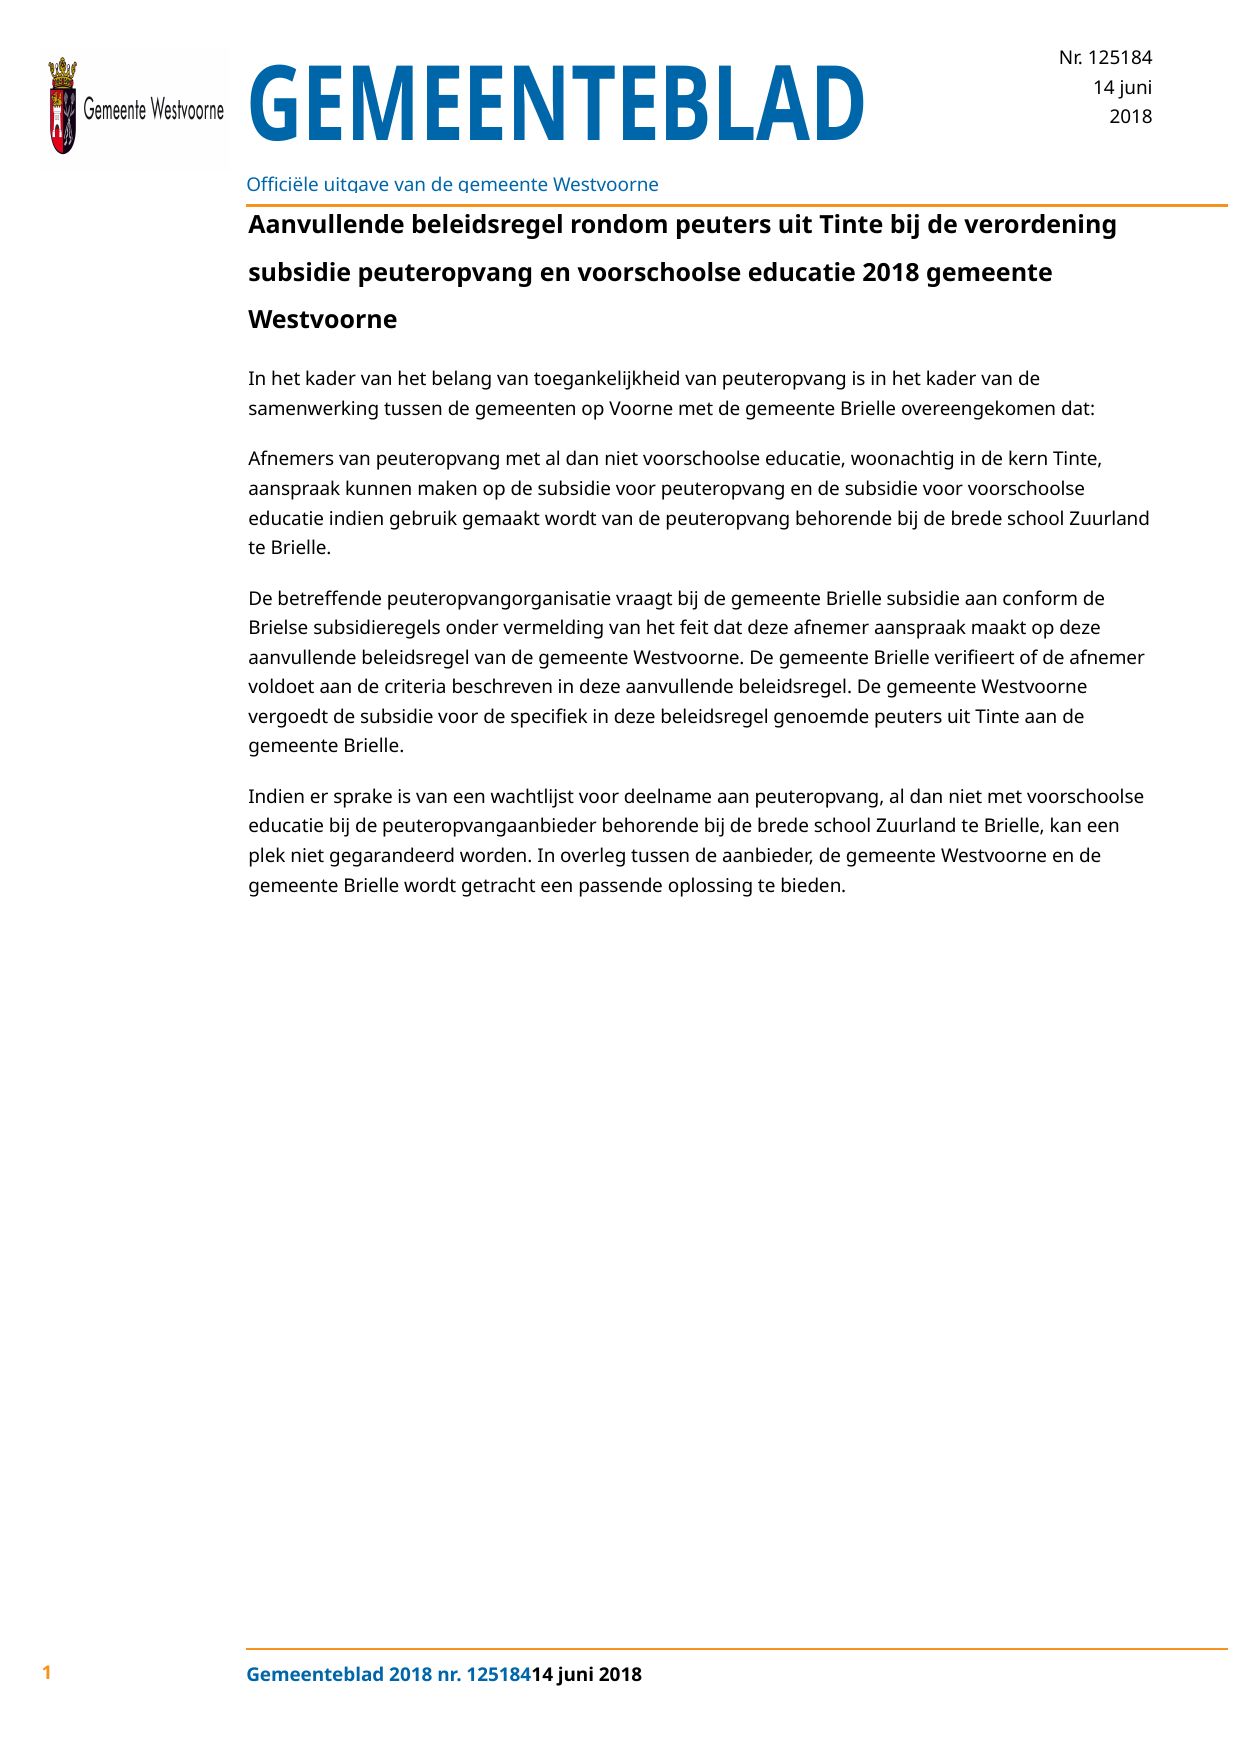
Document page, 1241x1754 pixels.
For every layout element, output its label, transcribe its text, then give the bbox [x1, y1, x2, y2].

picture [41, 47, 231, 172]
text Indien er sprake is van een wachtlijst voor deelname aan peuteropvang, al dan niet met voorschoolse educatie bij de peuteropvangaanbieder behorende bij de brede school Zuurland te Brielle, kan een plek niet gegarandeerd worden. In overleg tussen de aanbieder, de gemeente Westvoorne en de gemeente Brielle wordt getracht een passende oplossing te bieden. [248, 783, 1152, 897]
text Aanvullende beleidsregel rondom peuters uit Tinte bij de verordening subsidie peuteropvang en voorschoolse educatie 2018 gemeente Westvoorne [248, 207, 1152, 336]
text Afnemers van peuteropvang met al dan niet voorschoolse educatie, woonachtig in de kern Tinte, aanspraak kunnen maken op de subsidie voor peuteropvang en de subsidie voor voorschoolse educatie indien gebruik gemaakt wordt van de peuteropvang behorende bij de brede school Zuurland te Brielle. [248, 446, 1152, 560]
text De betreffende peuteropvangorganisatie vraagt bij de gemeente Brielle subsidie aan conform de Brielse subsidieregels onder vermelding van het feit dat deze afnemer aanspraak maakt op deze aanvullende beleidsregel van de gemeente Westvoorne. De gemeente Brielle verifieert of de afnemer voldoet aan de criteria beschreven in deze aanvullende beleidsregel. De gemeente Westvoorne vergoedt de subsidie voor de specifiek in deze beleidsregel genoemde peuters uit Tinte aan de gemeente Brielle. [248, 585, 1152, 758]
text In het kader van het belang van toegankelijkheid van peuteropvang is in het kader van de samenwerking tussen de gemeenten op Voorne met de gemeente Brielle overeengekomen dat: [248, 366, 1152, 421]
